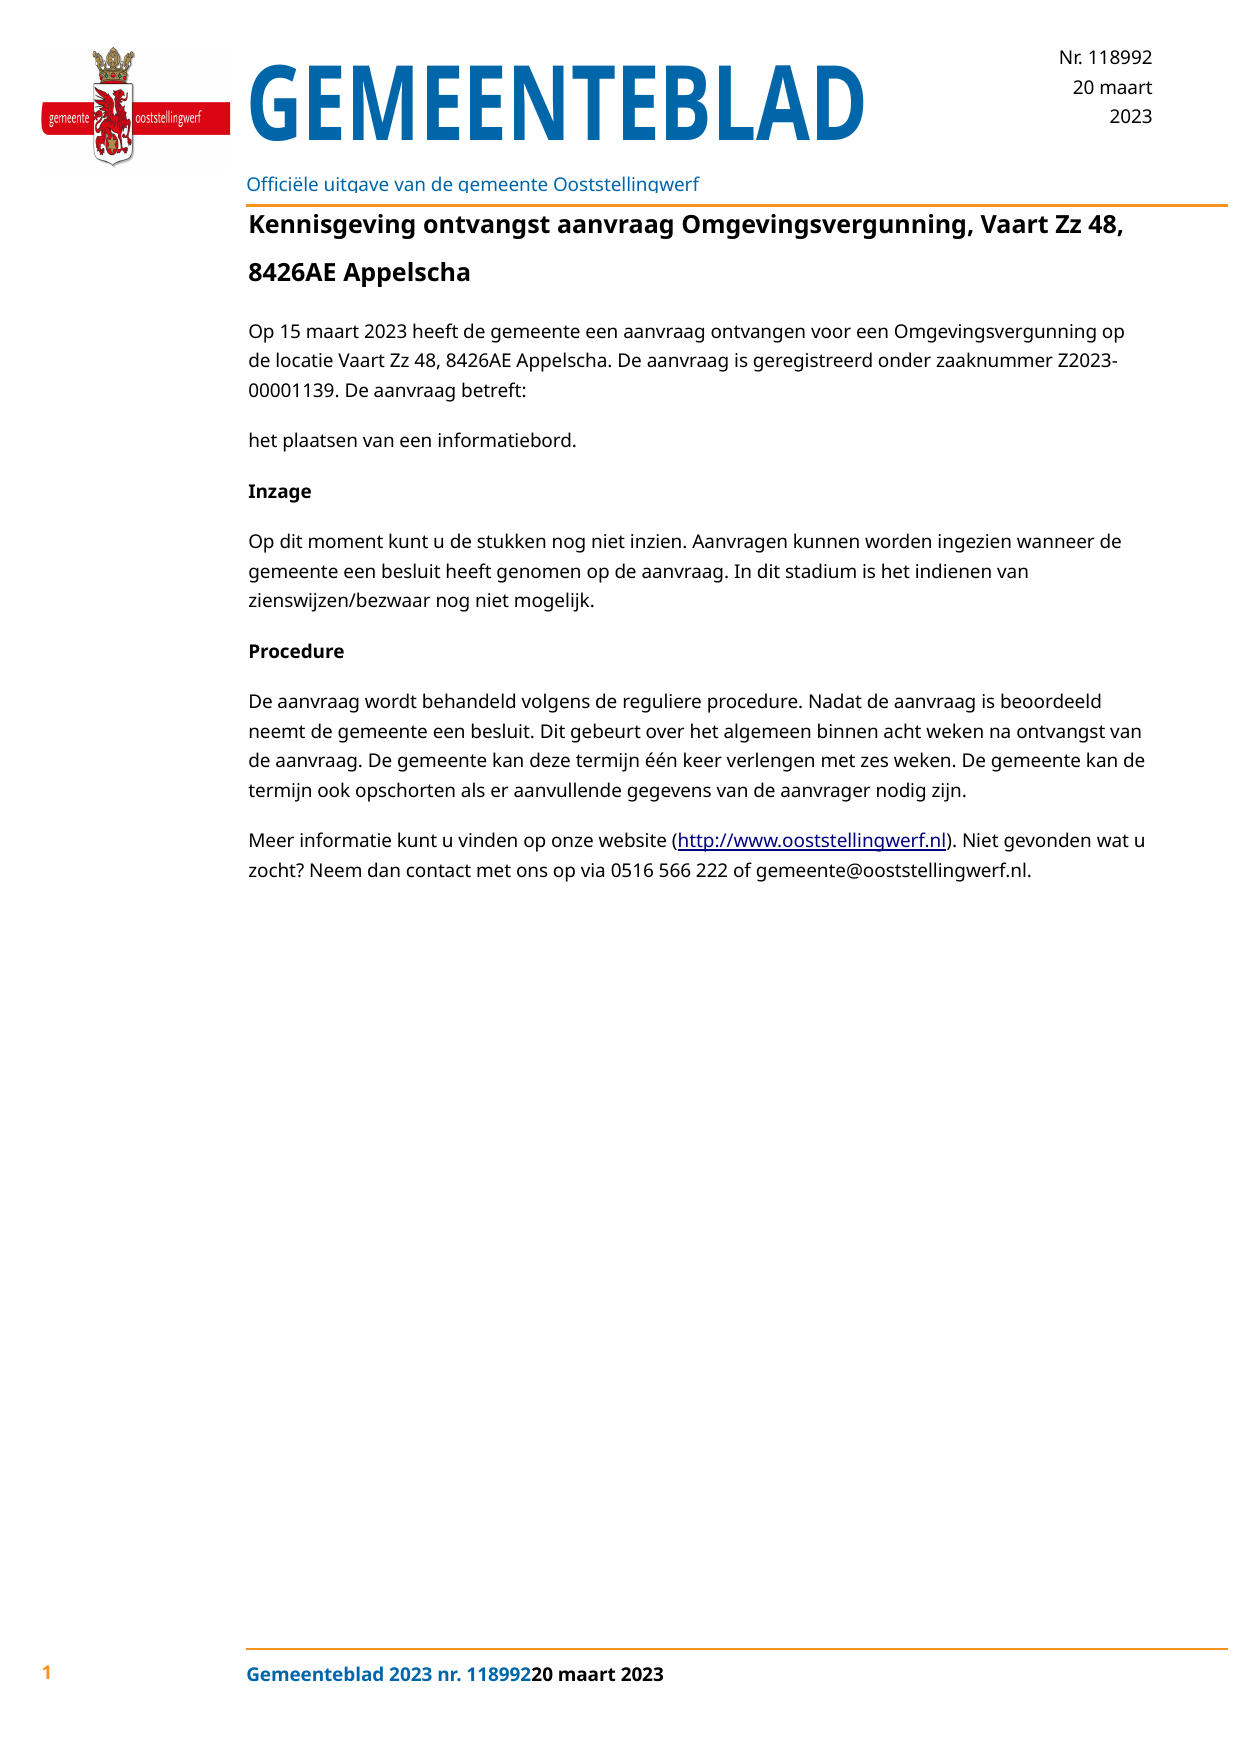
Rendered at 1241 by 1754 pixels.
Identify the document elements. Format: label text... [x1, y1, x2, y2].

text Inzage [248, 478, 1152, 504]
text De aanvraag wordt behandeld volgens de reguliere procedure. Nadat de aanvraag is beoordeeld neemt de gemeente een besluit. Dit gebeurt over het algemeen binnen acht weken na ontvangst van de aanvraag. De gemeente kan deze termijn één keer verlengen met zes weken. De gemeente kan de termijn ook opschorten als er aanvullende gegevens van de aanvrager nodig zijn. [248, 688, 1152, 803]
text Meer informatie kunt u vinden op onze website (http://www.ooststellingwerf.nl). Niet gevonden wat u zocht? Neem dan contact met ons op via 0516 566 222 of gemeente@ooststellingwerf.nl. [248, 827, 1152, 883]
text Op 15 maart 2023 heeft de gemeente een aanvraag ontvangen voor een Omgevingsvergunning op de locatie Vaart Zz 48, 8426AE Appelscha. De aanvraag is geregistreerd onder zaaknummer Z2023-00001139. De aanvraag betreft: [248, 318, 1152, 403]
text het plaatsen van een informatiebord. [248, 427, 1152, 453]
text Op dit moment kunt u de stukken nog niet inzien. Aanvragen kunnen worden ingezien wanneer de gemeente een besluit heeft genomen op de aanvraag. In dit stadium is het indienen van zienswijzen/bezwaar nog niet mogelijk. [248, 528, 1152, 613]
text Kennisgeving ontvangst aanvraag Omgevingsvergunning, Vaart Zz 48, 8426AE Appelscha [248, 207, 1152, 288]
text Procedure [248, 638, 1152, 664]
picture [41, 47, 231, 172]
